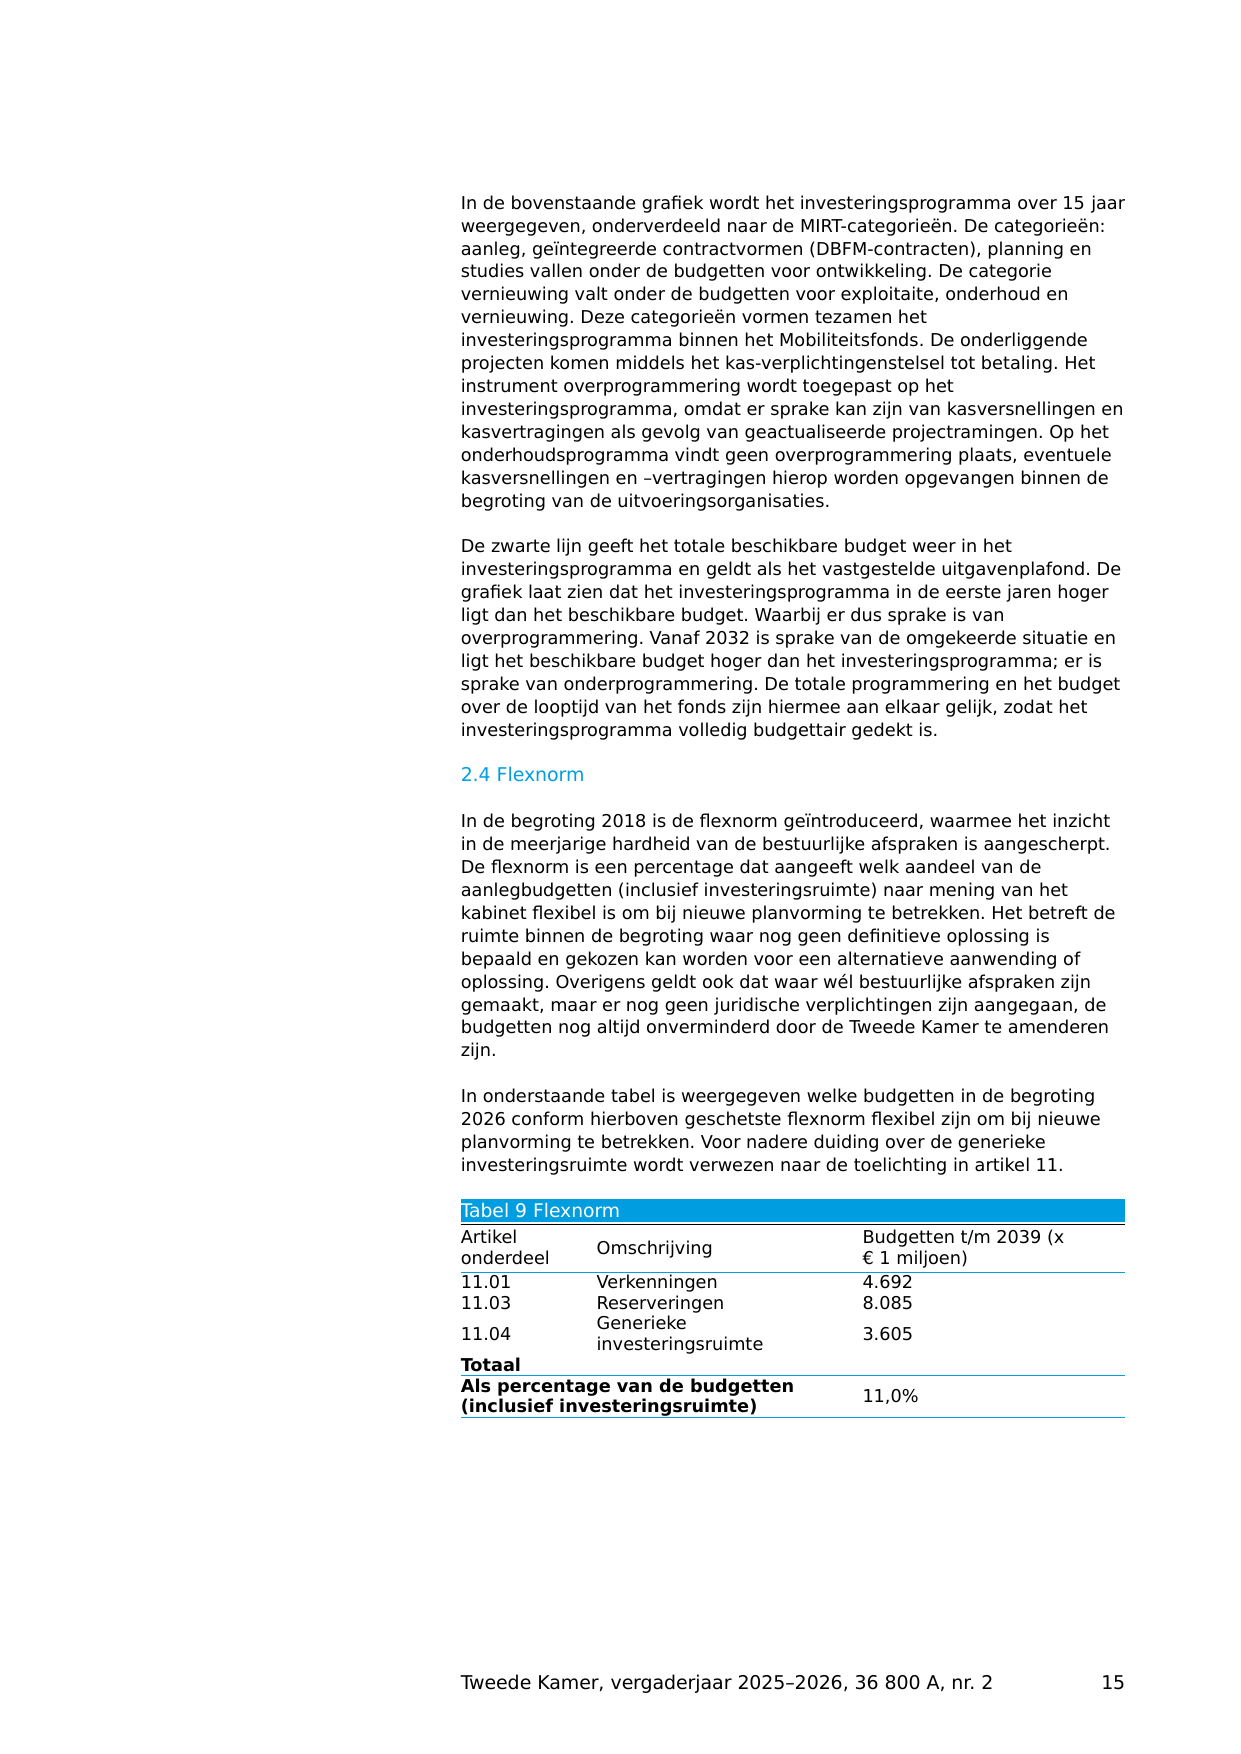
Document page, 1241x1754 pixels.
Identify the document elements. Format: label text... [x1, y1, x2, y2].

table_cell 11,0% [859, 1376, 1125, 1417]
table_cell Totaal [461, 1355, 593, 1375]
table_cell 11.01 [461, 1273, 593, 1293]
title 2.4 Flexnorm [461, 764, 1125, 786]
table_cell [594, 1355, 859, 1375]
text In de bovenstaande grafiek wordt het investeringsprogramma over 15 jaar weergegeven, onderverdeeld naar de MIRT-categorieën. De categorieën: aanleg, geïntegreerde contractvormen (DBFM-contracten), planning en studies vallen onder de budgetten voor ontwikkeling. De categorie vernieuwing valt onder de budgetten voor exploitaite, onderhoud en vernieuwing. Deze categorieën vormen tezamen het investeringsprogramma binnen het Mobiliteitsfonds. De onderliggende projecten komen middels het kas-verplichtingenstelsel tot betaling. Het instrument overprogrammering wordt toegepast op het investeringsprogramma, omdat er sprake kan zijn van kasversnellingen en kasvertragingen als gevolg van geactualiseerde projectramingen. Op het onderhoudsprogramma vindt geen overprogrammering plaats, eventuele kasversnellingen en –vertragingen hierop worden opgevangen binnen de begroting van de uitvoeringsorganisaties. [461, 191, 1125, 512]
table_cell 8.085 [859, 1293, 1125, 1313]
table_cell 3.605 [859, 1313, 1125, 1354]
table_cell [859, 1355, 1125, 1375]
text In de begroting 2018 is de flexnorm geïntroduceerd, waarmee het inzicht in de meerjarige hardheid van de bestuurlijke afspraken is aangescherpt. De flexnorm is een percentage dat aangeeft welk aandeel van de aanlegbudgetten (inclusief investeringsruimte) naar mening van het kabinet flexibel is om bij nieuwe planvorming te betrekken. Het betreft de ruimte binnen de begroting waar nog geen definitieve oplossing is bepaald en gekozen kan worden voor een alternatieve aanwending of oplossing. Overigens geldt ook dat waar wél bestuurlijke afspraken zijn gemaakt, maar er nog geen juridische verplichtingen zijn aangegaan, de budgetten nog altijd onverminderd door de Tweede Kamer te amenderen zijn. [461, 809, 1125, 1061]
table_cell Verkenningen [594, 1273, 859, 1293]
table_cell Artikel onderdeel [461, 1225, 593, 1271]
table_cell Generieke investeringsruimte [594, 1313, 859, 1354]
table_cell 4.692 [859, 1273, 1125, 1293]
text In onderstaande tabel is weergegeven welke budgetten in de begroting 2026 conform hierboven geschetste flexnorm flexibel zijn om bij nieuwe planvorming te betrekken. Voor nadere duiding over de generieke investeringsruimte wordt verwezen naar de toelichting in artikel 11. [461, 1084, 1125, 1176]
table_cell Reserveringen [594, 1293, 859, 1313]
table_cell 11.04 [461, 1313, 593, 1354]
table_cell 11.03 [461, 1293, 593, 1313]
text De zwarte lijn geeft het totale beschikbare budget weer in het investeringsprogramma en geldt als het vastgestelde uitgavenplafond. De grafiek laat zien dat het investeringsprogramma in de eerste jaren hoger ligt dan het beschikbare budget. Waarbij er dus sprake is van overprogrammering. Vanaf 2032 is sprake van de omgekeerde situatie en ligt het beschikbare budget hoger dan het investeringsprogramma; er is sprake van onderprogrammering. De totale programmering en het budget over de looptijd van het fonds zijn hiermee aan elkaar gelijk, zodat het investeringsprogramma volledig budgettair gedekt is. [461, 534, 1125, 741]
table_cell Omschrijving [594, 1225, 859, 1271]
table_cell Budgetten t/m 2039 (x € 1 miljoen) [859, 1225, 1125, 1271]
table_cell Als percentage van de budgetten (inclusief investeringsruimte) [461, 1376, 859, 1417]
